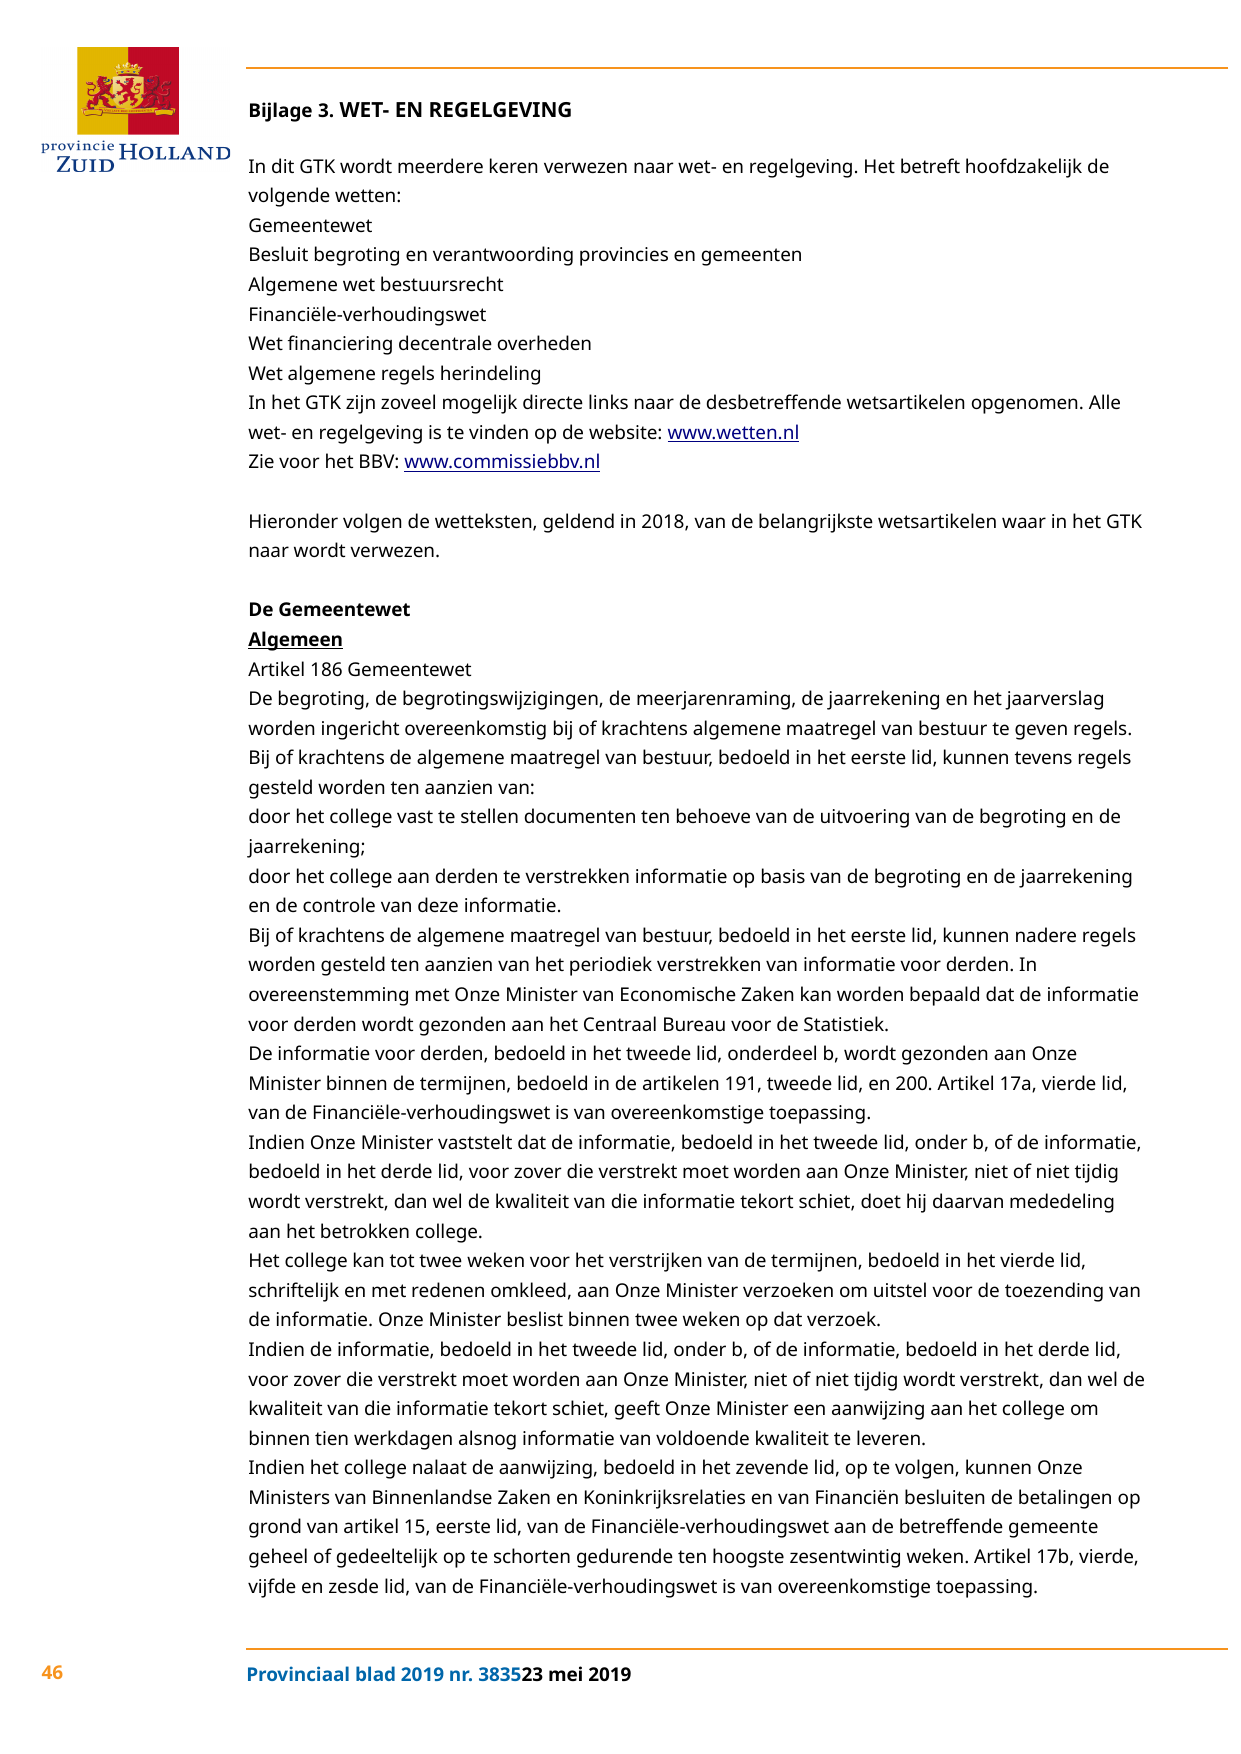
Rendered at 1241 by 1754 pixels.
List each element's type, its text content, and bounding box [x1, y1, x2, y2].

text Bij of krachtens de algemene maatregel van bestuur, bedoeld in het eerste lid, kunnen tevens regels gesteld worden ten aanzien van: [248, 744, 1152, 800]
text Wet financiering decentrale overheden [248, 330, 1152, 356]
text Wet algemene regels herindeling [248, 360, 1152, 386]
text Algemeen [248, 626, 1152, 652]
text door het college vast te stellen documenten ten behoeve van de uitvoering van de begroting en de jaarrekening; [248, 804, 1152, 859]
text Hieronder volgen de wetteksten, geldend in 2018, van de belangrijkste wetsartikelen waar in het GTK naar wordt verwezen. [248, 508, 1152, 563]
picture [41, 47, 231, 172]
text De Gemeentewet [248, 597, 1152, 622]
text Besluit begroting en verantwoording provincies en gemeenten [248, 242, 1152, 267]
text door het college aan derden te verstrekken informatie op basis van de begroting en de jaarrekening en de controle van deze informatie. [248, 863, 1152, 918]
text Zie voor het BBV: www.commissiebbv.nl [248, 449, 1152, 474]
text Bij of krachtens de algemene maatregel van bestuur, bedoeld in het eerste lid, kunnen nadere regels worden gesteld ten aanzien van het periodiek verstrekken van informatie voor derden. In overeenstemming met Onze Minister van Economische Zaken kan worden bepaald dat de informatie voor derden wordt gezonden aan het Centraal Bureau voor de Statistiek. [248, 922, 1152, 1037]
text De begroting, de begrotingswijzigingen, de meerjarenraming, de jaarrekening en het jaarverslag worden ingericht overeenkomstig bij of krachtens algemene maatregel van bestuur te geven regels. [248, 685, 1152, 741]
text Artikel 186 Gemeentewet [248, 656, 1152, 682]
text Financiële-verhoudingswet [248, 301, 1152, 327]
text Indien het college nalaat de aanwijzing, bedoeld in het zevende lid, op te volgen, kunnen Onze Ministers van Binnenlandse Zaken en Koninkrijksrelaties en van Financiën besluiten de betalingen op grond van artikel 15, eerste lid, van de Financiële-verhoudingswet aan de betreffende gemeente geheel of gedeeltelijk op te schorten gedurende ten hoogste zesentwintig weken. Artikel 17b, vierde, vijfde en zesde lid, van de Financiële-verhoudingswet is van overeenkomstige toepassing. [248, 1454, 1152, 1599]
text Indien Onze Minister vaststelt dat de informatie, bedoeld in het tweede lid, onder b, of de informatie, bedoeld in het derde lid, voor zover die verstrekt moet worden aan Onze Minister, niet of niet tijdig wordt verstrekt, dan wel de kwaliteit van die informatie tekort schiet, doet hij daarvan mededeling aan het betrokken college. [248, 1129, 1152, 1244]
text In het GTK zijn zoveel mogelijk directe links naar de desbetreffende wetsartikelen opgenomen. Alle wet- en regelgeving is te vinden op de website: www.wetten.nl [248, 389, 1152, 445]
text Algemene wet bestuursrecht [248, 271, 1152, 297]
text De informatie voor derden, bedoeld in het tweede lid, onderdeel b, wordt gezonden aan Onze Minister binnen de termijnen, bedoeld in de artikelen 191, tweede lid, en 200. Artikel 17a, vierde lid, van de Financiële-verhoudingswet is van overeenkomstige toepassing. [248, 1040, 1152, 1125]
text Gemeentewet [248, 212, 1152, 238]
text Het college kan tot twee weken voor het verstrijken van de termijnen, bedoeld in het vierde lid, schriftelijk en met redenen omkleed, aan Onze Minister verzoeken om uitstel voor de toezending van de informatie. Onze Minister beslist binnen twee weken op dat verzoek. [248, 1247, 1152, 1332]
text Bijlage 3. WET- EN REGELGEVING [248, 95, 1152, 123]
text In dit GTK wordt meerdere keren verwezen naar wet- en regelgeving. Het betreft hoofdzakelijk de volgende wetten: [248, 153, 1152, 208]
text Indien de informatie, bedoeld in het tweede lid, onder b, of de informatie, bedoeld in het derde lid, voor zover die verstrekt moet worden aan Onze Minister, niet of niet tijdig wordt verstrekt, dan wel de kwaliteit van die informatie tekort schiet, geeft Onze Minister een aanwijzing aan het college om binnen tien werkdagen alsnog informatie van voldoende kwaliteit te leveren. [248, 1336, 1152, 1451]
